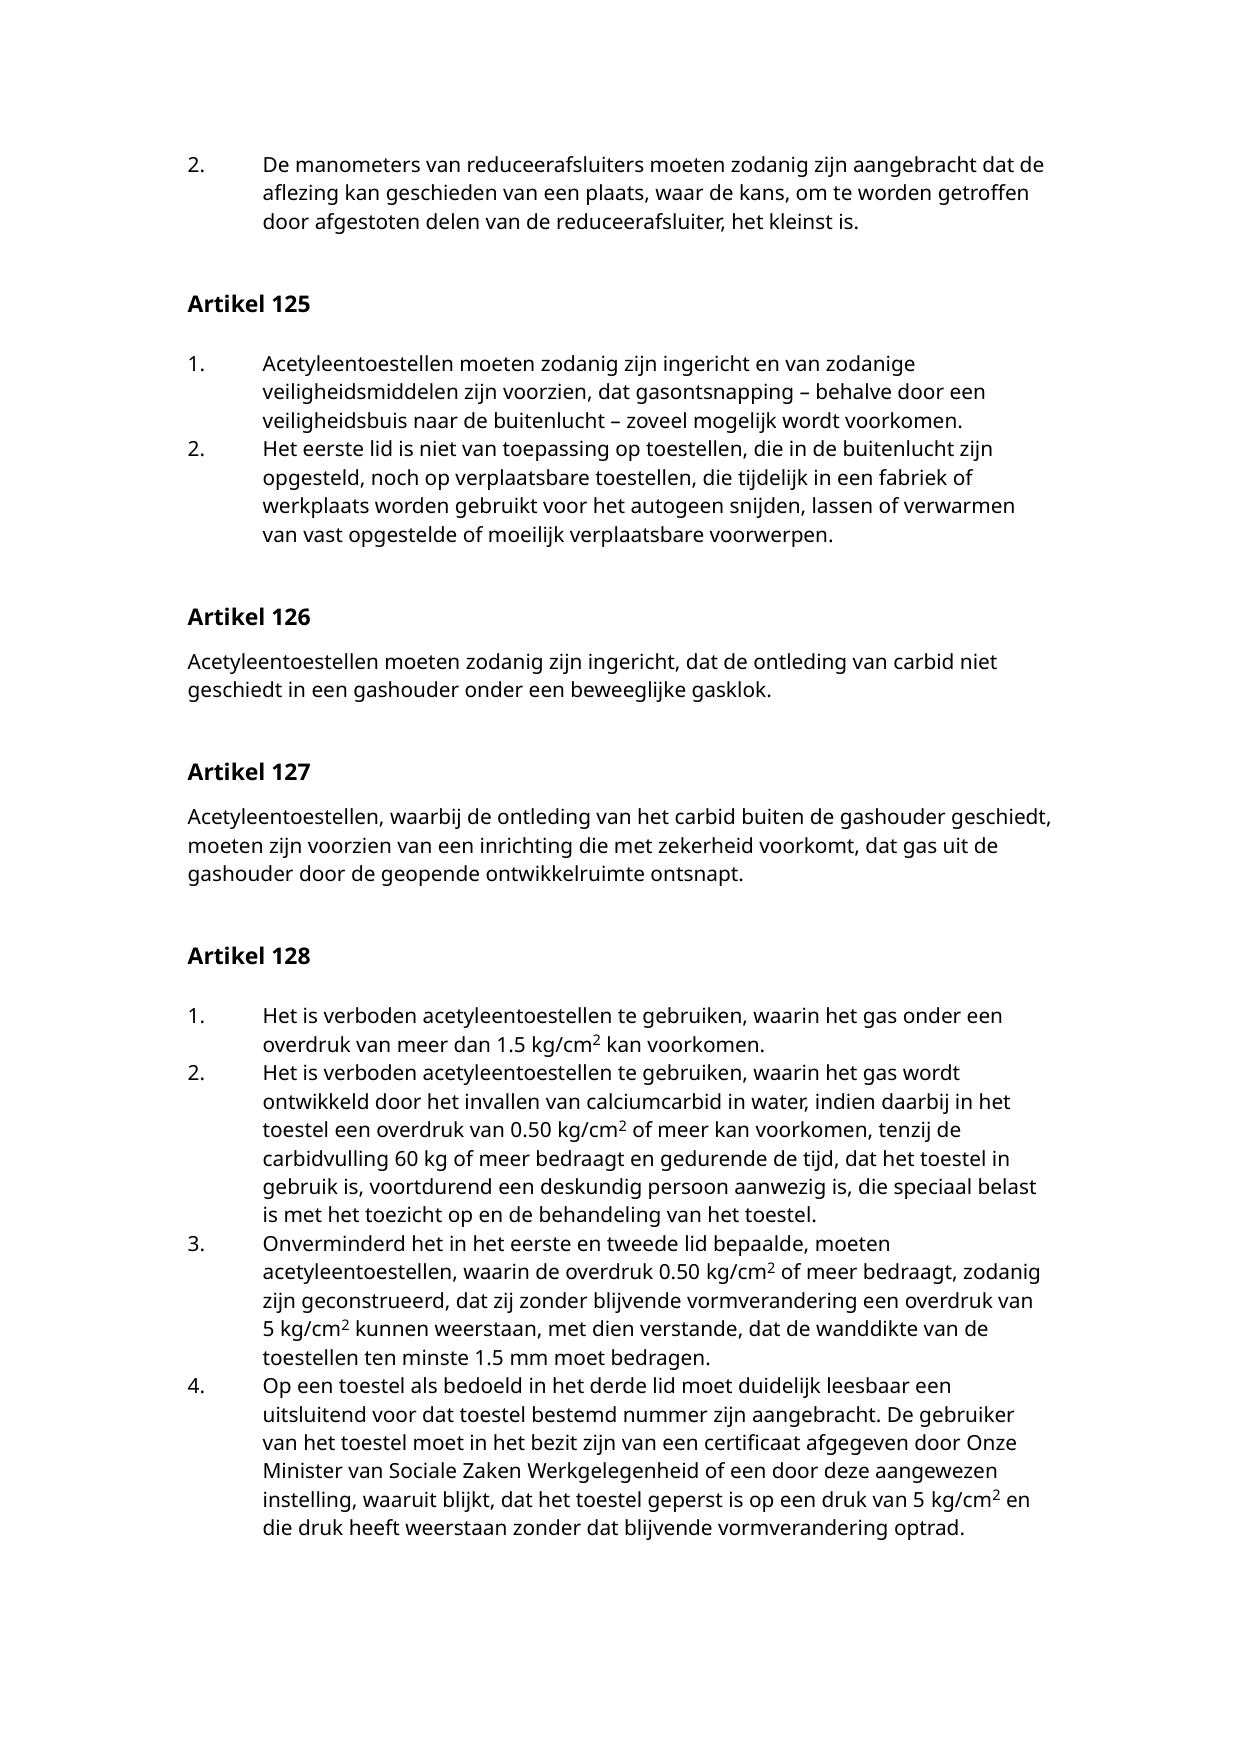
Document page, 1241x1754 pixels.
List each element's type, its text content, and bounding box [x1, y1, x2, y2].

list Het is verboden acetyleentoestellen te gebruiken, waarin het gas onder een overdruk van meer dan 1.5 kg/cm2 kan voorkomen. [187, 1002, 1053, 1058]
list Acetyleentoestellen moeten zodanig zijn ingericht en van zodanige veiligheidsmiddelen zijn voorzien, dat gasontsnapping – behalve door een veiligheidsbuis naar de buitenlucht – zoveel mogelijk wordt voorkomen. [187, 349, 1053, 434]
subtitle Artikel 126 [187, 601, 1053, 632]
list De manometers van reduceerafsluiters moeten zodanig zijn aangebracht dat de aflezing kan geschieden van een plaats, waar de kans, om te worden getroffen door afgestoten delen van de reduceerafsluiter, het kleinst is. [187, 150, 1053, 235]
text Acetyleentoestellen, waarbij de ontleding van het carbid buiten de gashouder geschiedt, moeten zijn voorzien van een inrichting die met zekerheid voorkomt, dat gas uit de gashouder door de geopende ontwikkelruimte ontsnapt. [187, 802, 1053, 888]
list Op een toestel als bedoeld in het derde lid moet duidelijk leesbaar een uitsluitend voor dat toestel bestemd nummer zijn aangebracht. De gebruiker van het toestel moet in het bezit zijn van een certificaat afgegeven door Onze Minister van Sociale Zaken Werkgelegenheid of een door deze aangewezen instelling, waaruit blijkt, dat het toestel geperst is op een druk van 5 kg/cm2 en die druk heeft weerstaan zonder dat blijvende vormverandering optrad. [187, 1371, 1053, 1542]
list Het is verboden acetyleentoestellen te gebruiken, waarin het gas wordt ontwikkeld door het invallen van calciumcarbid in water, indien daarbij in het toestel een overdruk van 0.50 kg/cm2 of meer kan voorkomen, tenzij de carbidvulling 60 kg of meer bedraagt en gedurende de tijd, dat het toestel in gebruik is, voortdurend een deskundig persoon aanwezig is, die speciaal belast is met het toezicht op en de behandeling van het toestel. [187, 1058, 1053, 1229]
list Onverminderd het in het eerste en tweede lid bepaalde, moeten acetyleentoestellen, waarin de overdruk 0.50 kg/cm2 of meer bedraagt, zodanig zijn geconstrueerd, dat zij zonder blijvende vormverandering een overdruk van 5 kg/cm2 kunnen weerstaan, met dien verstande, dat de wanddikte van de toestellen ten minste 1.5 mm moet bedragen. [187, 1229, 1053, 1371]
text Acetyleentoestellen moeten zodanig zijn ingericht, dat de ontleding van carbid niet geschiedt in een gashouder onder een beweeglijke gasklok. [187, 647, 1053, 704]
subtitle Artikel 128 [187, 940, 1053, 972]
subtitle Artikel 127 [187, 756, 1053, 787]
list Het eerste lid is niet van toepassing op toestellen, die in de buitenlucht zijn opgesteld, noch op verplaatsbare toestellen, die tijdelijk in een fabriek of werkplaats worden gebruikt voor het autogeen snijden, lassen of verwarmen van vast opgestelde of moeilijk verplaatsbare voorwerpen. [187, 434, 1053, 548]
subtitle Artikel 125 [187, 288, 1053, 319]
